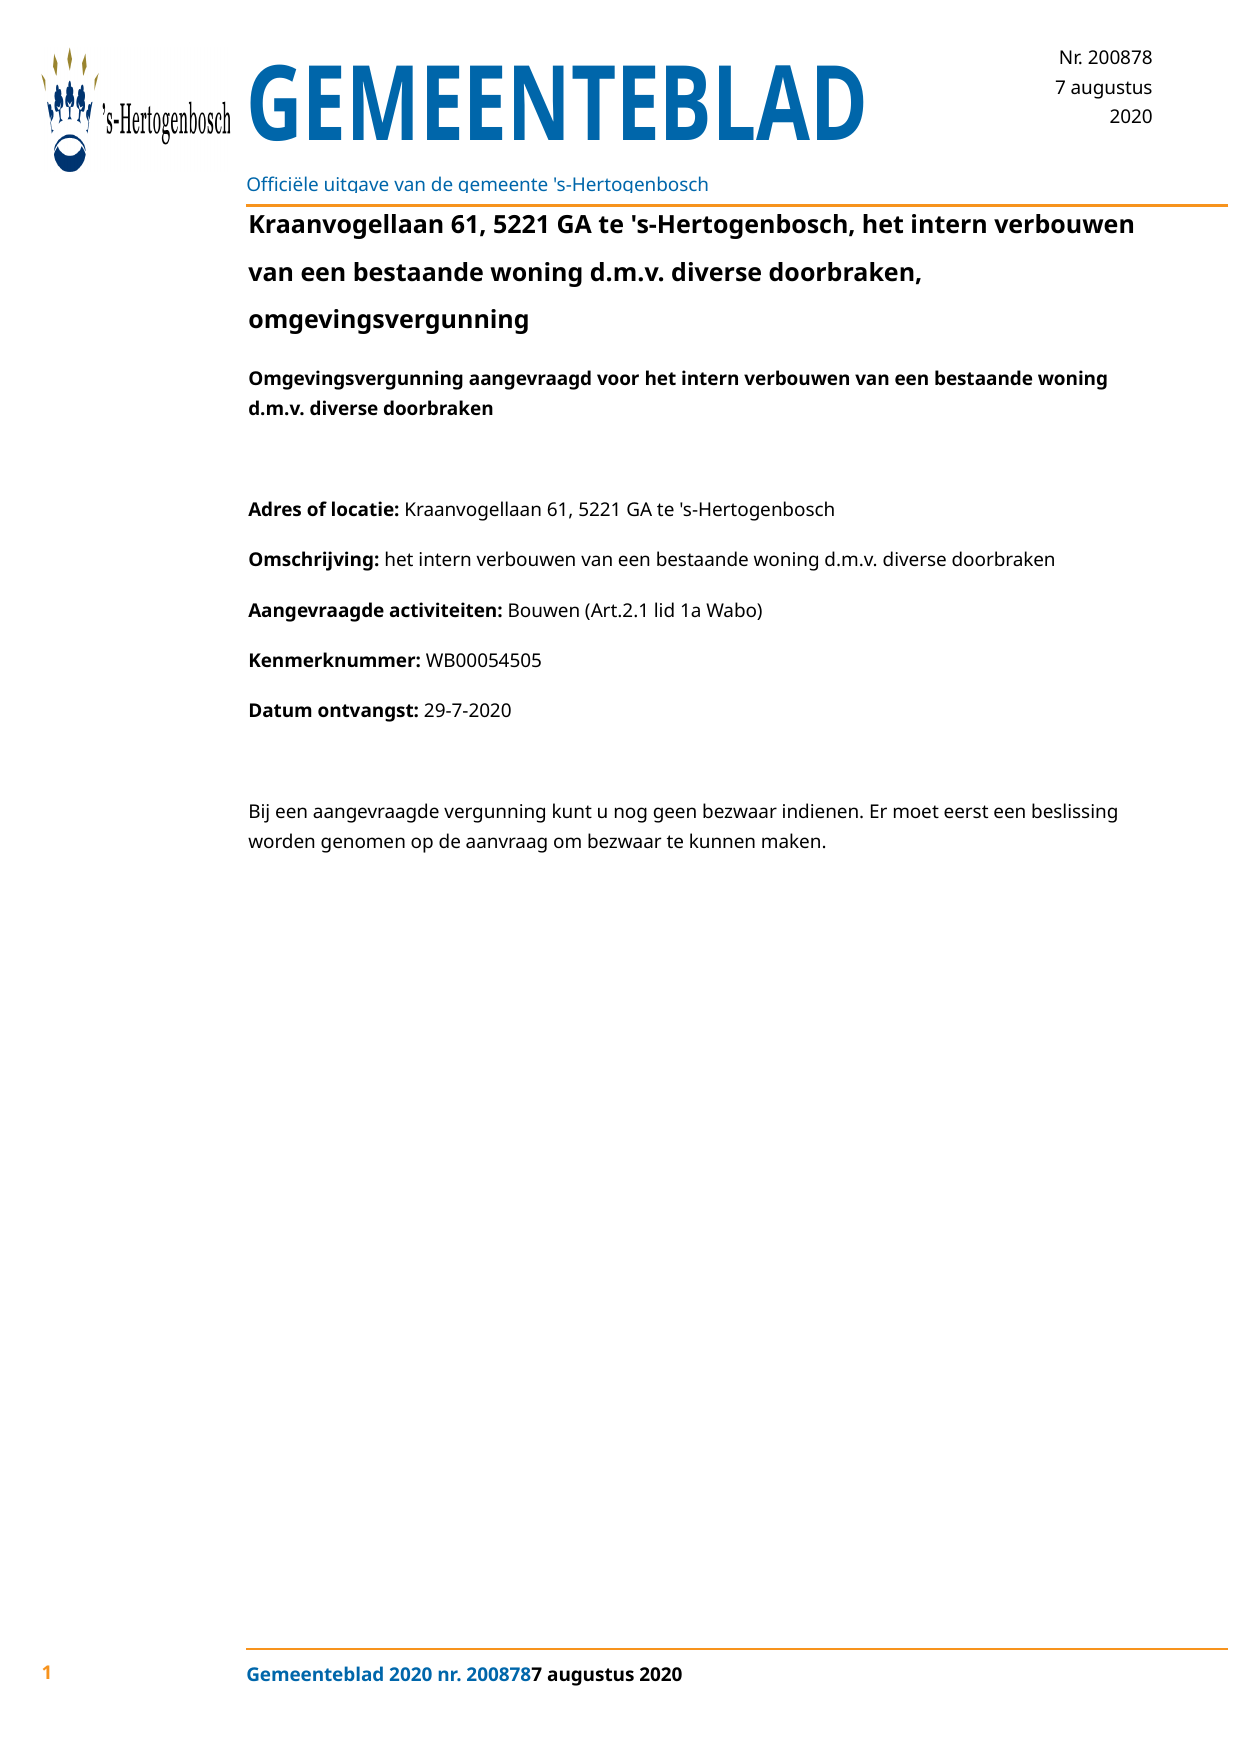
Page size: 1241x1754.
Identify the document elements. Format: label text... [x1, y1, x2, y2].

text Omgevingsvergunning aangevraagd voor het intern verbouwen van een bestaande woning d.m.v. diverse doorbraken [248, 366, 1152, 421]
text Bij een aangevraagde vergunning kunt u nog geen bezwaar indienen. Er moet eerst een beslissing worden genomen op de aanvraag om bezwaar te kunnen maken. [248, 798, 1152, 854]
picture [41, 47, 231, 172]
text Kenmerknummer: WB00054505 [248, 647, 1152, 673]
text Omschrijving: het intern verbouwen van een bestaande woning d.m.v. diverse doorbraken [248, 546, 1152, 572]
text Datum ontvangst: 29-7-2020 [248, 698, 1152, 723]
text Adres of locatie: Kraanvogellaan 61, 5221 GA te 's-Hertogenbosch [248, 496, 1152, 522]
text Kraanvogellaan 61, 5221 GA te 's-Hertogenbosch, het intern verbouwen van een bestaande woning d.m.v. diverse doorbraken, omgevingsvergunning [248, 207, 1152, 336]
text Aangevraagde activiteiten: Bouwen (Art.2.1 lid 1a Wabo) [248, 597, 1152, 622]
